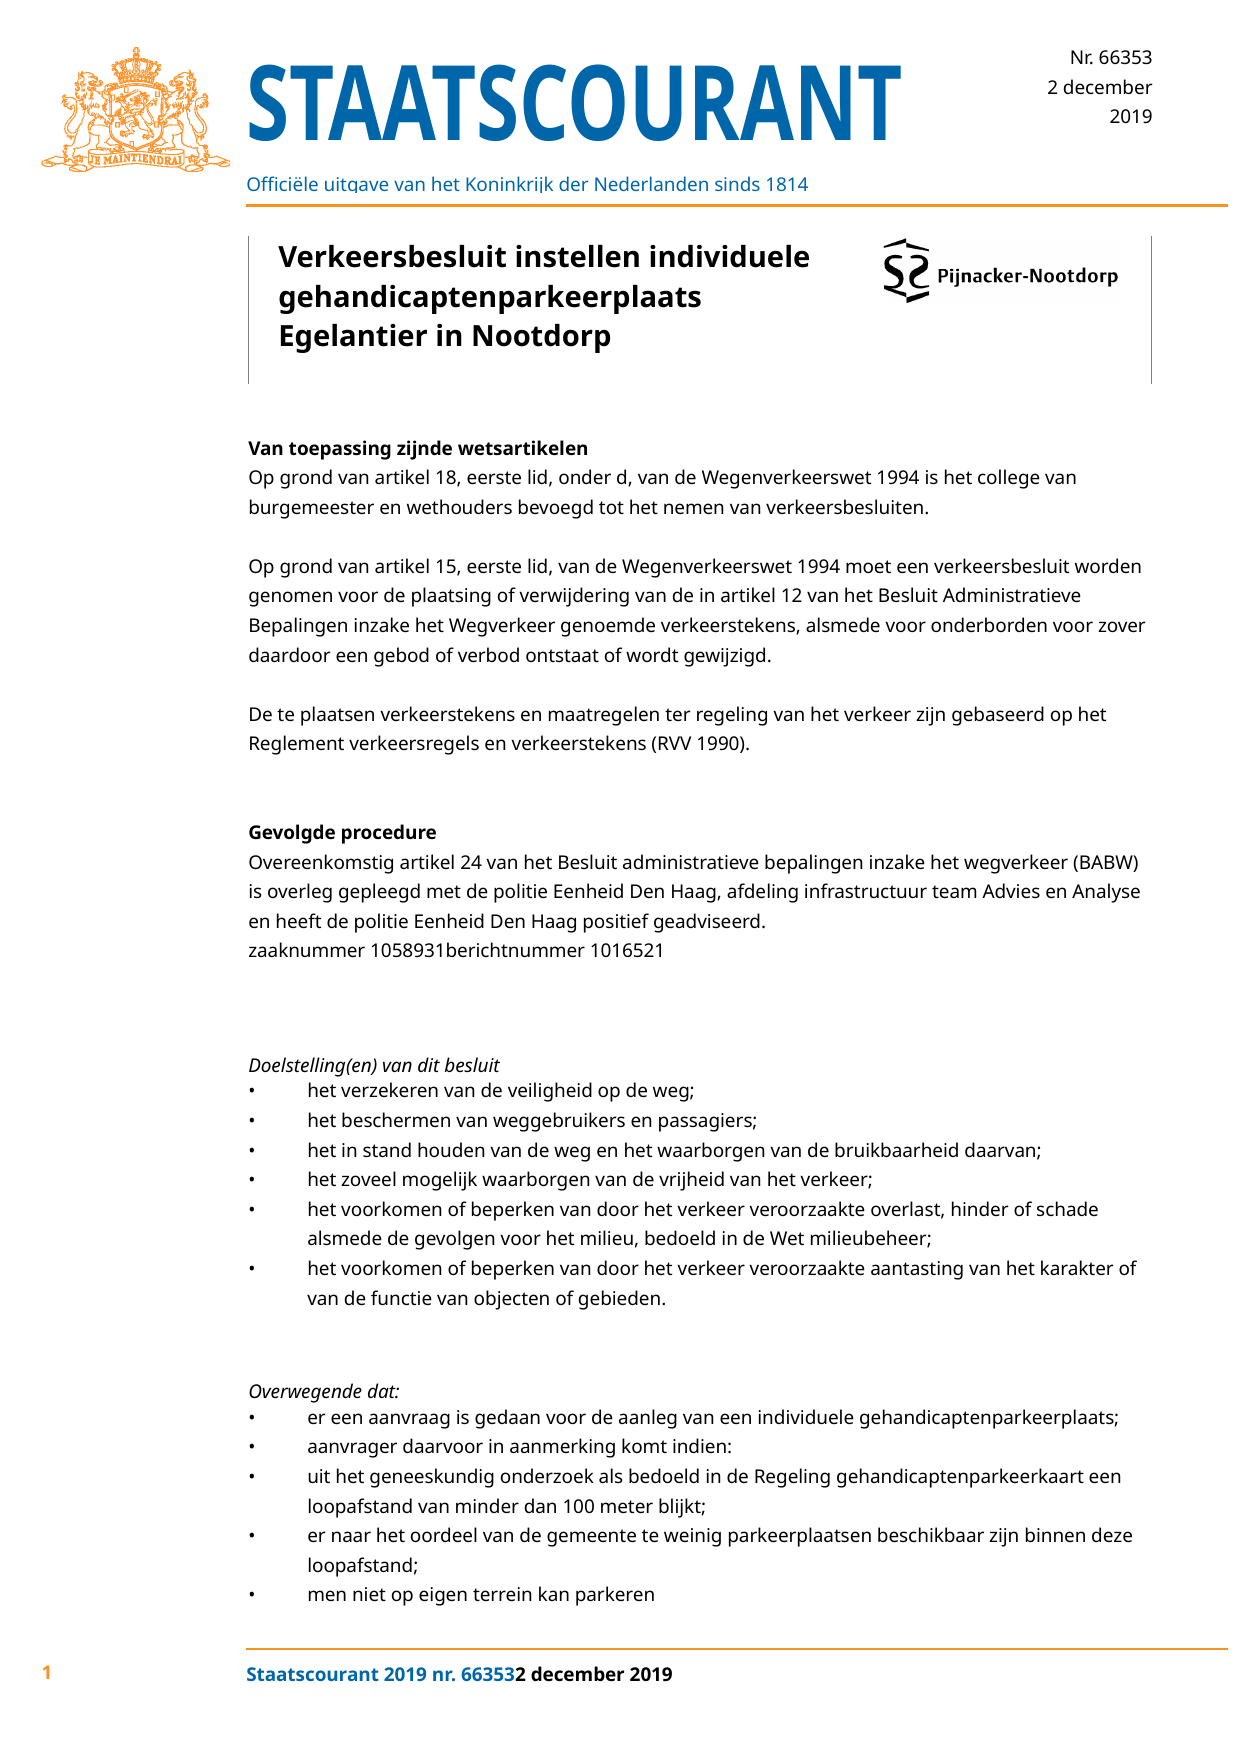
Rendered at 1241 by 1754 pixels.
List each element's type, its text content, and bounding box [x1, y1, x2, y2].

list het voorkomen of beperken van door het verkeer veroorzaakte aantasting van het karakter of van de functie van objecten of gebieden. [248, 1255, 1152, 1311]
text Gevolgde procedure [248, 819, 1152, 845]
table_header Verkeersbesluit instellen individuele gehandicaptenparkeerplaats Egelantier in Nootdorp [249, 236, 850, 384]
text Overeenkomstig artikel 24 van het Besluit administratieve bepalingen inzake het wegverkeer (BABW) is overleg gepleegd met de politie Eenheid Den Haag, afdeling infrastructuur team Advies en Analyse en heeft de politie Eenheid Den Haag positief geadviseerd. [248, 849, 1152, 934]
list het verzekeren van de veiligheid op de weg; [248, 1078, 1152, 1103]
list er naar het oordeel van de gemeente te weinig parkeerplaatsen beschikbaar zijn binnen deze loopafstand; [248, 1522, 1152, 1578]
list men niet op eigen terrein kan parkeren [248, 1582, 1152, 1607]
text zaaknummer 1058931berichtnummer 1016521 [248, 938, 1152, 963]
list het voorkomen of beperken van door het verkeer veroorzaakte overlast, hinder of schade alsmede de gevolgen voor het milieu, bedoeld in de Wet milieubeheer; [248, 1196, 1152, 1251]
text Op grond van artikel 18, eerste lid, onder d, van de Wegenverkeerswet 1994 is het college van burgemeester en wethouders bevoegd tot het nemen van verkeersbesluiten. [248, 464, 1152, 519]
text Overwegende dat: [248, 1378, 1152, 1404]
table_header [850, 236, 1151, 384]
text Op grond van artikel 15, eerste lid, van de Wegenverkeerswet 1994 moet een verkeersbesluit worden genomen voor de plaatsing of verwijdering van de in artikel 12 van het Besluit Administratieve Bepalingen inzake het Wegverkeer genoemde verkeerstekens, alsmede voor onderborden voor zover daardoor een gebod of verbod ontstaat of wordt gewijzigd. [248, 553, 1152, 667]
text Doelstelling(en) van dit besluit [248, 1052, 1152, 1078]
list het in stand houden van de weg en het waarborgen van de bruikbaarheid daarvan; [248, 1137, 1152, 1163]
text De te plaatsen verkeerstekens en maatregelen ter regeling van het verkeer zijn gebaseerd op het Reglement verkeersregels en verkeerstekens (RVV 1990). [248, 701, 1152, 756]
list het zoveel mogelijk waarborgen van de vrijheid van het verkeer; [248, 1166, 1152, 1192]
picture [882, 236, 1119, 305]
list uit het geneeskundig onderzoek als bedoeld in de Regeling gehandicaptenparkeerkaart een loopafstand van minder dan 100 meter blijkt; [248, 1463, 1152, 1518]
text Van toepassing zijnde wetsartikelen [248, 435, 1152, 460]
list er een aanvraag is gedaan voor de aanleg van een individuele gehandicaptenparkeerplaats; [248, 1404, 1152, 1430]
list aanvrager daarvoor in aanmerking komt indien: [248, 1434, 1152, 1459]
picture [41, 47, 231, 172]
list het beschermen van weggebruikers en passagiers; [248, 1107, 1152, 1133]
